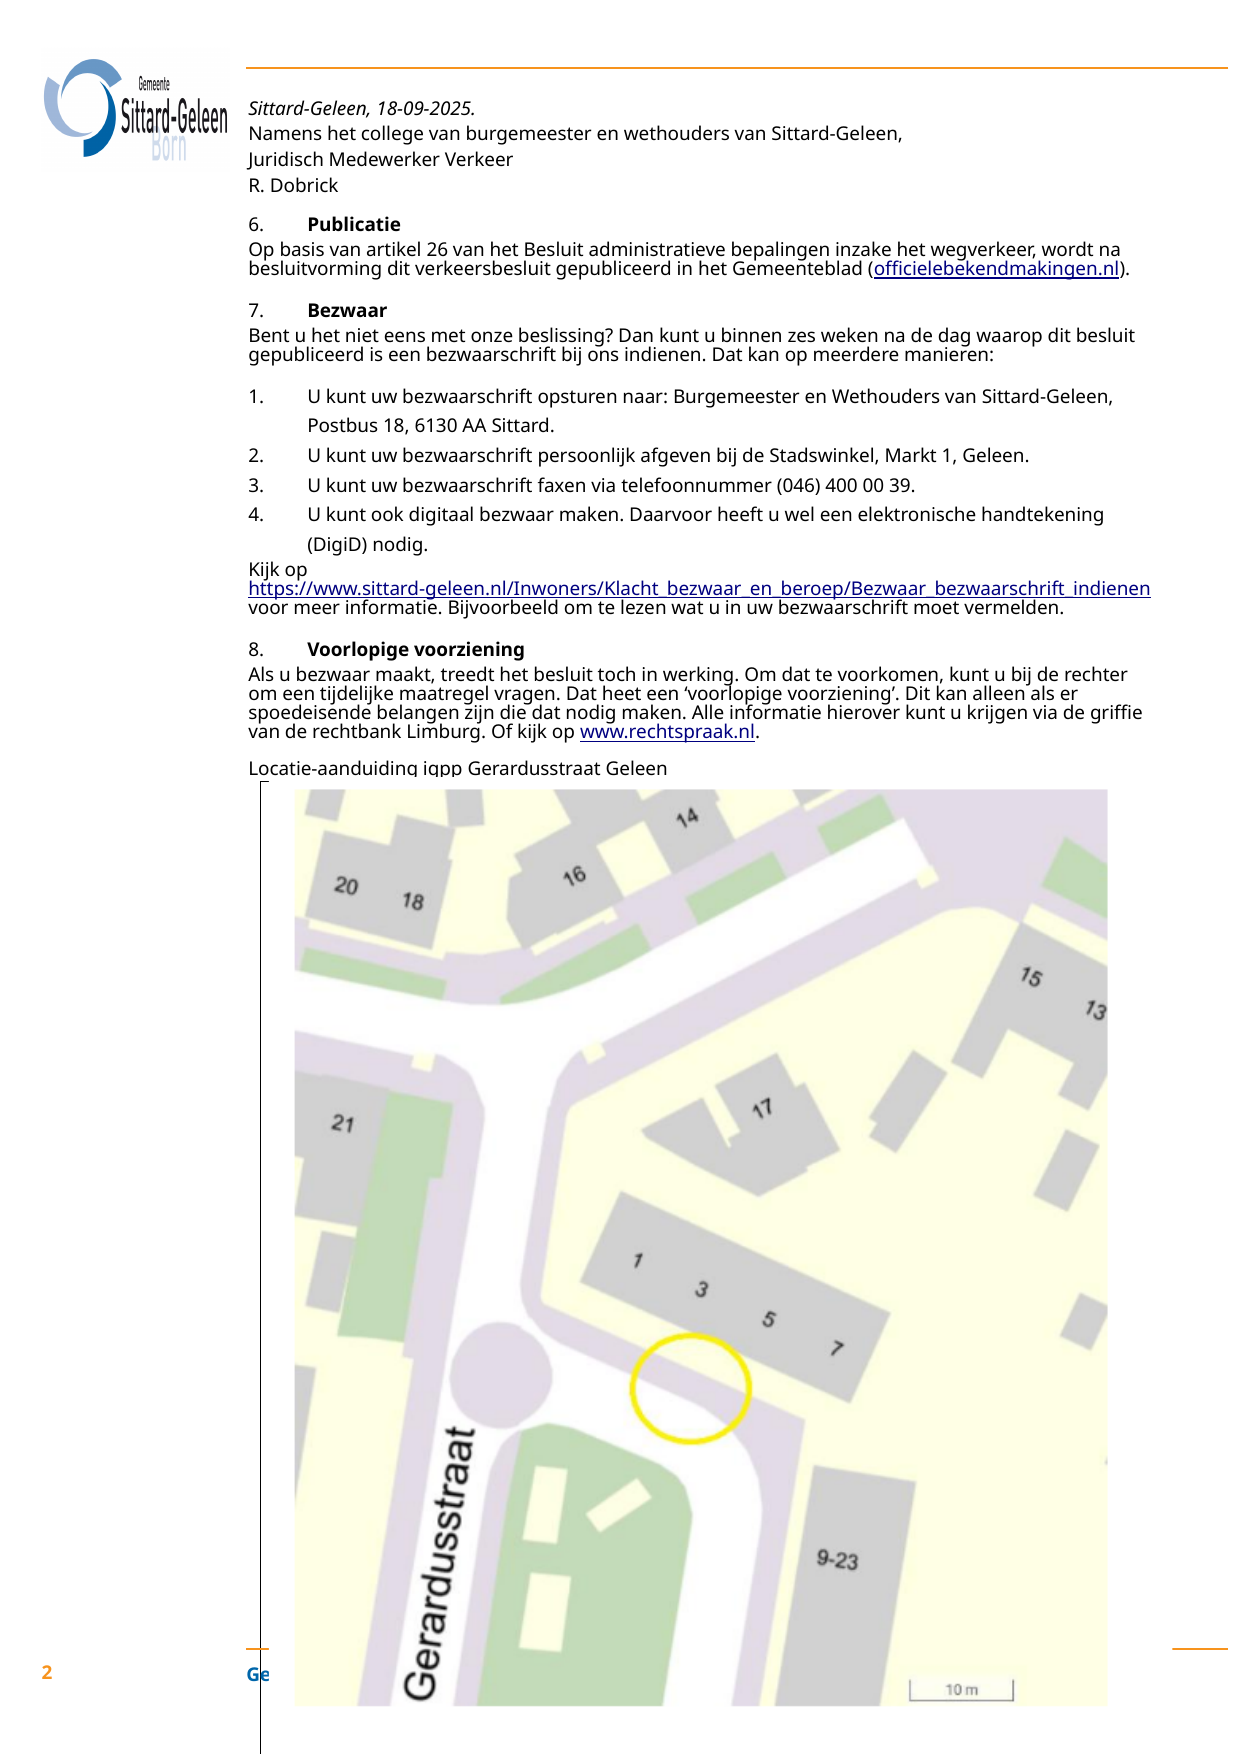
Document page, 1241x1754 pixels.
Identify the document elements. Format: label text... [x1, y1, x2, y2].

text Locatie-aanduiding igpp Gerardusstraat Geleen [248, 760, 1152, 780]
list U kunt uw bezwaarschrift faxen via telefoonnummer (046) 400 00 39. [248, 472, 1152, 497]
list Voorlopige voorziening [248, 636, 1152, 662]
text Als u bezwaar maakt, treedt het besluit toch in werking. Om dat te voorkomen, kunt u bij de rechter om een tijdelijke maatregel vragen. Dat heet een ‘voorlopige voorziening’. Dit kan alleen als er spoedeisende belangen zijn die dat nodig maken. Alle informatie hierover kunt u krijgen via de griffie van de rechtbank Limburg. Of kijk op www.rechtspraak.nl. [248, 666, 1152, 743]
list U kunt uw bezwaarschrift opsturen naar: Burgemeester en Wethouders van Sittard-Geleen, Postbus 18, 6130 AA Sittard. [248, 383, 1152, 438]
list Bezwaar [248, 297, 1152, 323]
picture [268, 777, 1173, 1754]
text Juridisch Medewerker Verkeer [248, 146, 1152, 172]
text Op basis van artikel 26 van het Besluit administratieve bepalingen inzake het wegverkeer, wordt na besluitvorming dit verkeersbesluit gepubliceerd in het Gemeenteblad (officielebekendmakingen.nl). [248, 241, 1152, 279]
picture [41, 47, 231, 172]
list Publicatie [248, 211, 1152, 237]
text Kijk op https://www.sittard-geleen.nl/Inwoners/Klacht_bezwaar_en_beroep/Bezwaar_bezwaarschrift_indienen voor meer informatie. Bijvoorbeeld om te lezen wat u in uw bezwaarschrift moet vermelden. [248, 561, 1152, 618]
text Namens het college van burgemeester en wethouders van Sittard-Geleen, [248, 121, 1152, 146]
text Sittard-Geleen, 18-09-2025. [248, 95, 1152, 121]
text Bent u het niet eens met onze beslissing? Dan kunt u binnen zes weken na de dag waarop dit besluit gepubliceerd is een bezwaarschrift bij ons indienen. Dat kan op meerdere manieren: [248, 327, 1152, 365]
list U kunt ook digitaal bezwaar maken. Daarvoor heeft u wel een elektronische handtekening (DigiD) nodig. [248, 501, 1152, 557]
text R. Dobrick [248, 172, 1152, 198]
list U kunt uw bezwaarschrift persoonlijk afgeven bij de Stadswinkel, Markt 1, Geleen. [248, 442, 1152, 468]
